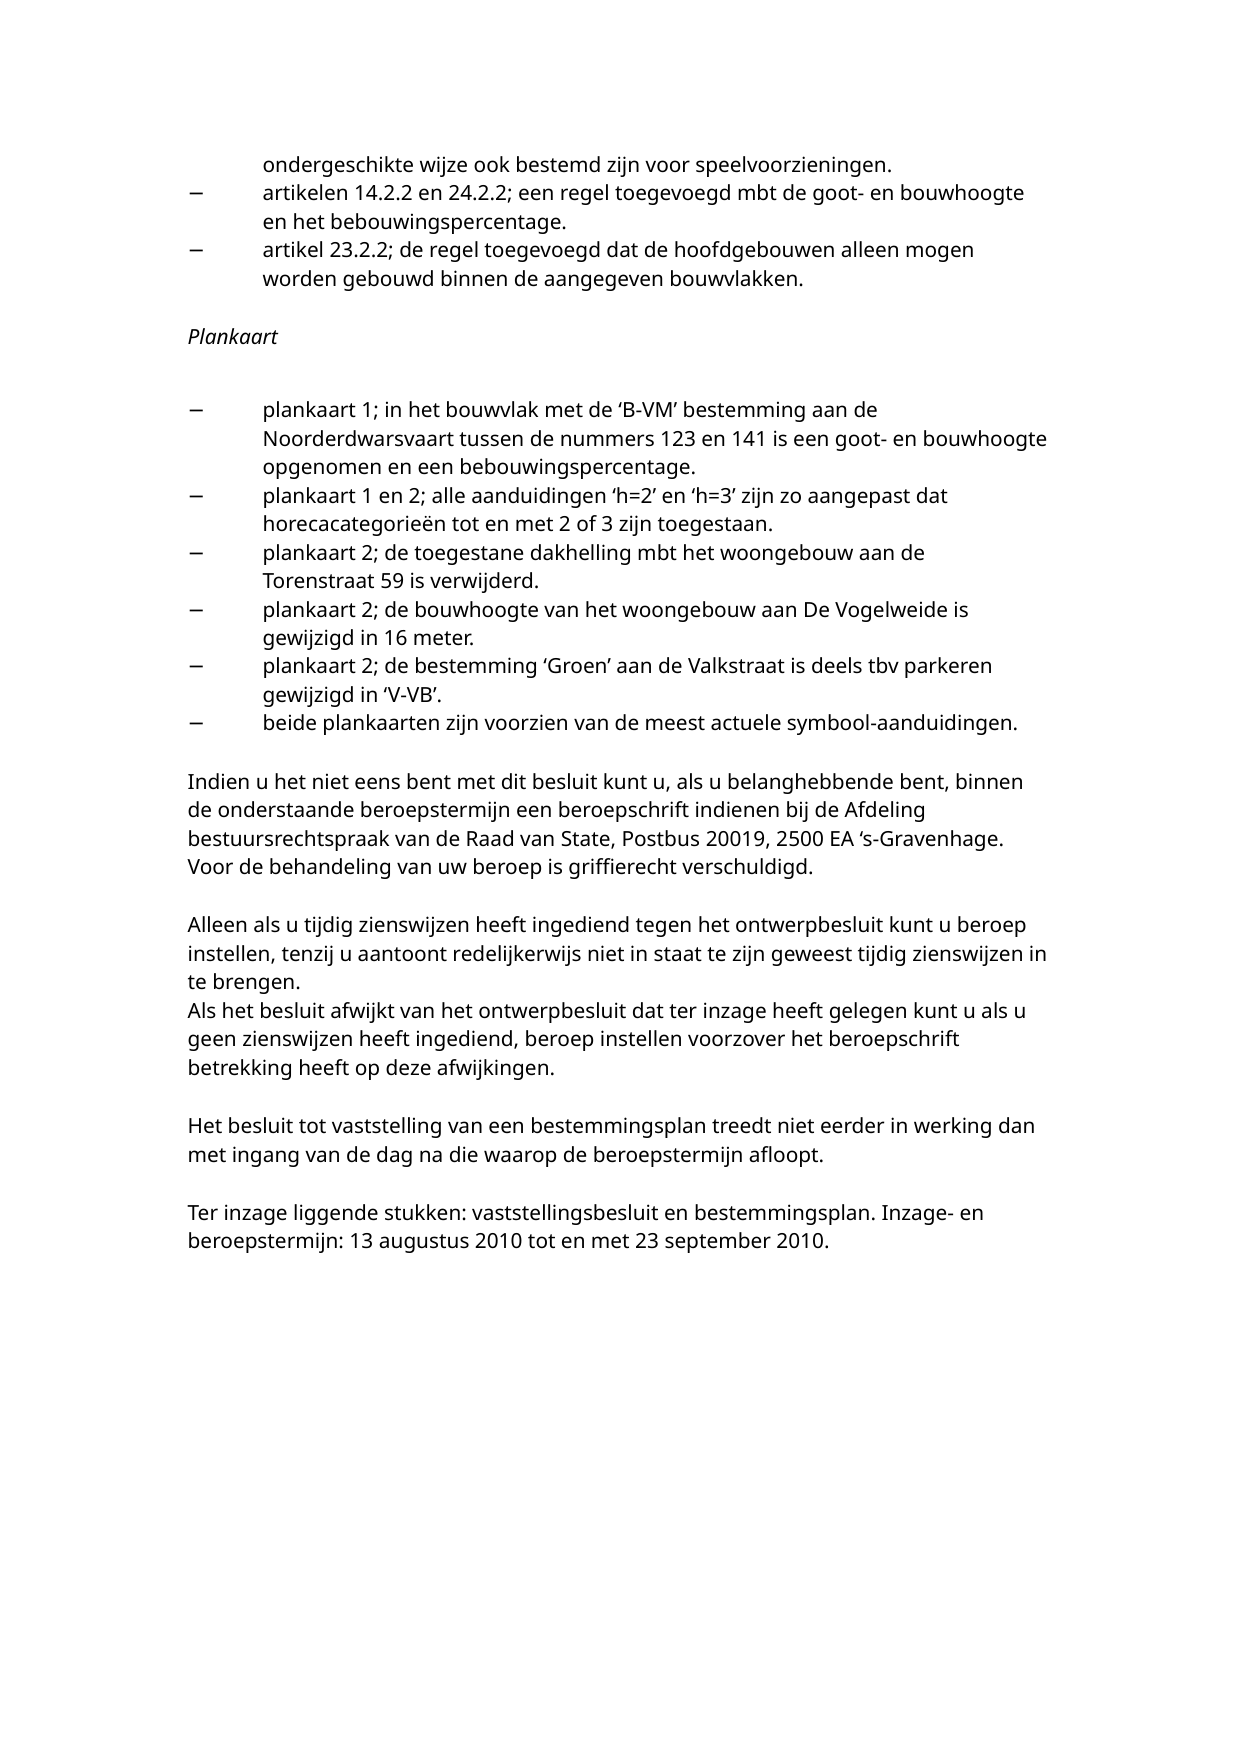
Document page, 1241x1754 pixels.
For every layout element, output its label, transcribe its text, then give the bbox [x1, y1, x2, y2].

text Plankaart [187, 322, 1053, 351]
list artikel 23.2.2; de regel toegevoegd dat de hoofdgebouwen alleen mogen worden gebouwd binnen de aangegeven bouwvlakken. [187, 235, 1053, 292]
text Ter inzage liggende stukken: vaststellingsbesluit en bestemmingsplan. Inzage- en beroepstermijn: 13 augustus 2010 tot en met 23 september 2010. [187, 1198, 1053, 1255]
list artikelen 14.2.2 en 24.2.2; een regel toegevoegd mbt de goot- en bouwhoogte en het bebouwingspercentage. [187, 178, 1053, 235]
list plankaart 2; de bestemming ‘Groen’ aan de Valkstraat is deels tbv parkeren gewijzigd in ‘V-VB’. [187, 652, 1053, 708]
text Als het besluit afwijkt van het ontwerpbesluit dat ter inzage heeft gelegen kunt u als u geen zienswijzen heeft ingediend, beroep instellen voorzover het beroepschrift betrekking heeft op deze afwijkingen. [187, 996, 1053, 1081]
list plankaart 1 en 2; alle aanduidingen ‘h=2’ en ‘h=3’ zijn zo aangepast dat horecacategorieën tot en met 2 of 3 zijn toegestaan. [187, 481, 1053, 538]
text Indien u het niet eens bent met dit besluit kunt u, als u belanghebbende bent, binnen de onderstaande beroepstermijn een beroepschrift indienen bij de Afdeling bestuursrechtspraak van de Raad van State, Postbus 20019, 2500 EA ‘s-Gravenhage. Voor de behandeling van uw beroep is griffierecht verschuldigd. [187, 767, 1053, 881]
list plankaart 1; in het bouwvlak met de ‘B-VM’ bestemming aan de Noorderdwarsvaart tussen de nummers 123 en 141 is een goot- en bouwhoogte opgenomen en een bebouwingspercentage. [187, 396, 1053, 481]
text Alleen als u tijdig zienswijzen heeft ingediend tegen het ontwerpbesluit kunt u beroep instellen, tenzij u aantoont redelijkerwijs niet in staat te zijn geweest tijdig zienswijzen in te brengen. [187, 911, 1053, 996]
list plankaart 2; de toegestane dakhelling mbt het woongebouw aan de Torenstraat 59 is verwijderd. [187, 538, 1053, 595]
text Het besluit tot vaststelling van een bestemmingsplan treedt niet eerder in werking dan met ingang van de dag na die waarop de beroepstermijn afloopt. [187, 1111, 1053, 1168]
list beide plankaarten zijn voorzien van de meest actuele symbool-aanduidingen. [187, 708, 1053, 737]
list ondergeschikte wijze ook bestemd zijn voor speelvoorzieningen. [187, 150, 1053, 178]
list plankaart 2; de bouwhoogte van het woongebouw aan De Vogelweide is gewijzigd in 16 meter. [187, 595, 1053, 652]
